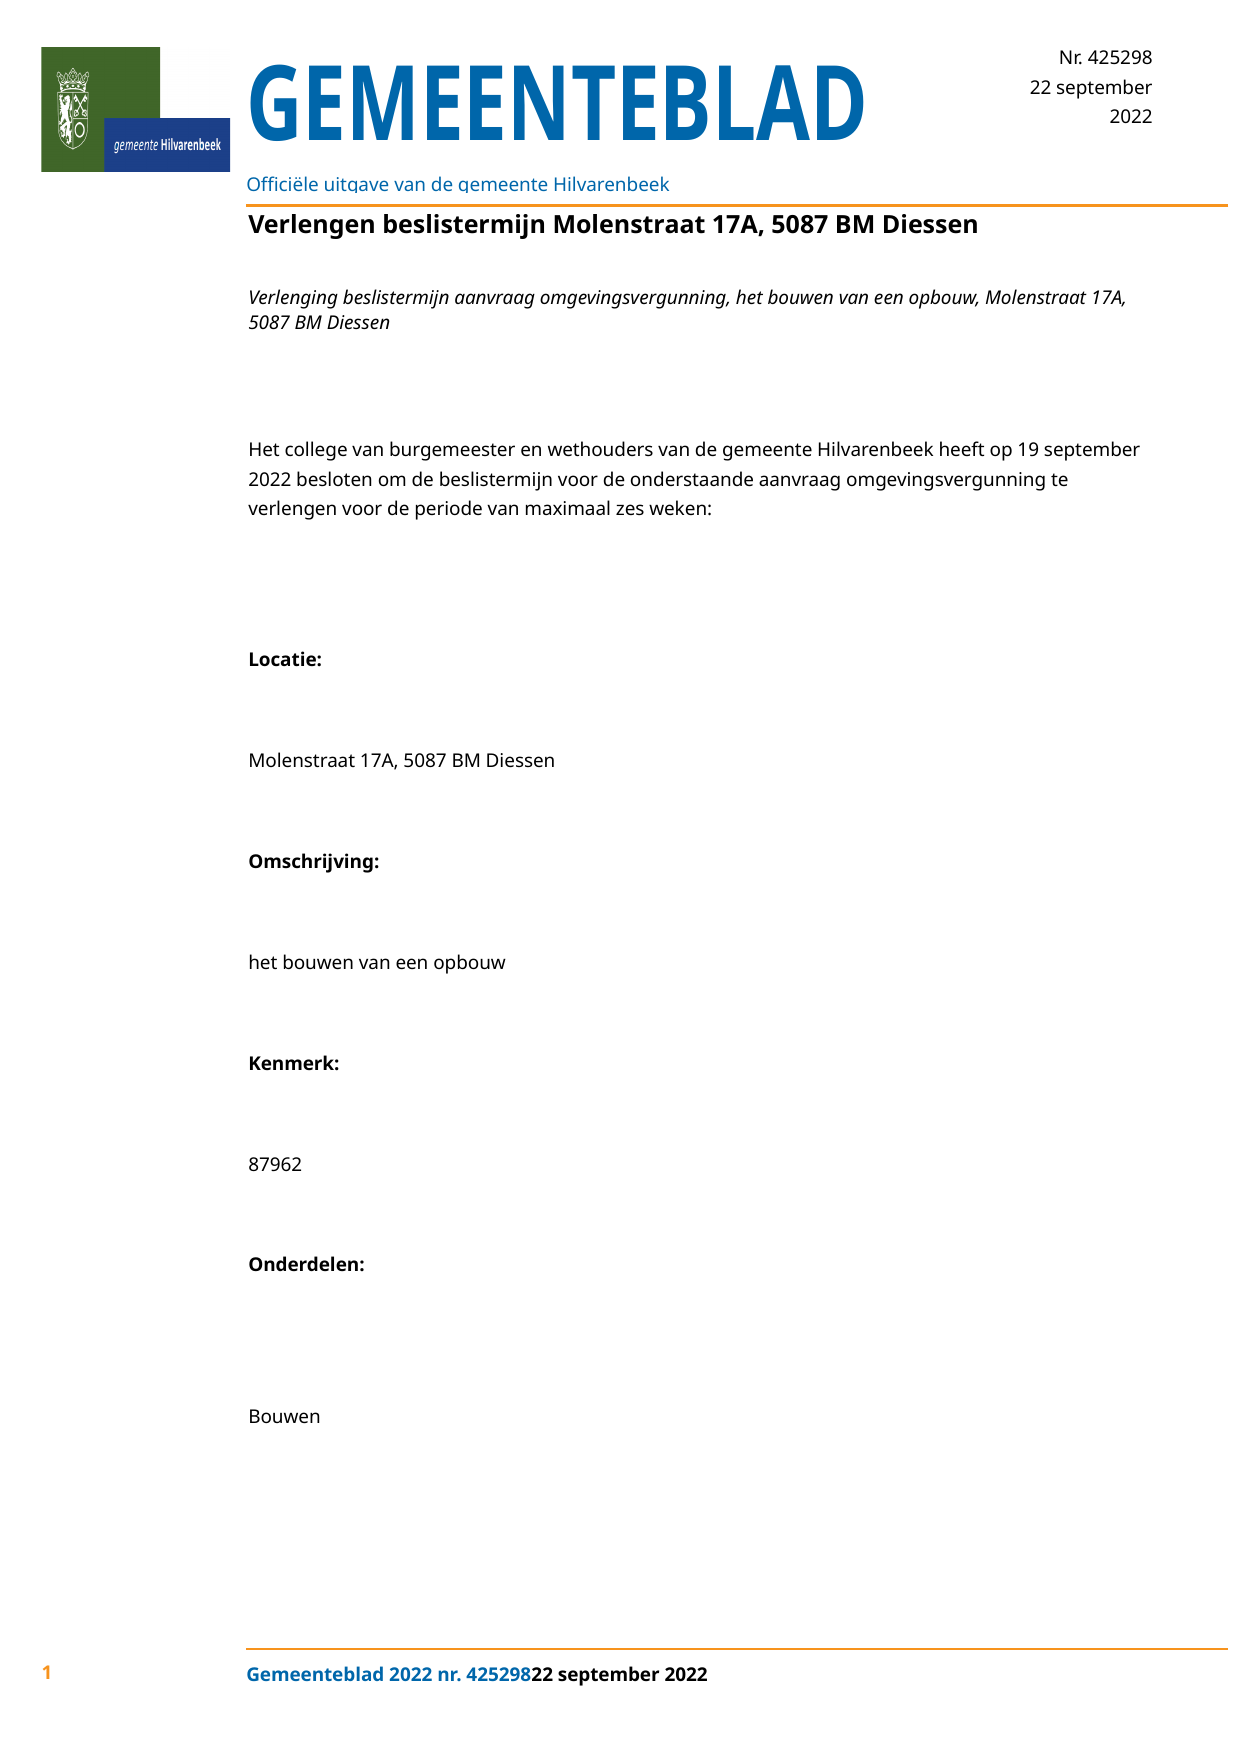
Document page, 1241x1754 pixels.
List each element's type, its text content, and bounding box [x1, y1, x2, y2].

text Onderdelen: [248, 1252, 1152, 1277]
text Bouwen [248, 1403, 1152, 1428]
text Verlengen beslistermijn Molenstraat 17A, 5087 BM Diessen [248, 207, 1152, 241]
text Locatie: [248, 647, 1152, 672]
text 87962 [248, 1151, 1152, 1176]
text het bouwen van een opbouw [248, 949, 1152, 975]
text Molenstraat 17A, 5087 BM Diessen [248, 747, 1152, 773]
text Kenmerk: [248, 1050, 1152, 1076]
text Verlenging beslistermijn aanvraag omgevingsvergunning, het bouwen van een opbouw, Molenstraat 17A, 5087 BM Diessen [248, 284, 1152, 335]
text Omschrijving: [248, 848, 1152, 874]
text Het college van burgemeester en wethouders van de gemeente Hilvarenbeek heeft op 19 september 2022 besloten om de beslistermijn voor de onderstaande aanvraag omgevingsvergunning te verlengen voor de periode van maximaal zes weken: [248, 436, 1152, 521]
picture [41, 47, 231, 172]
